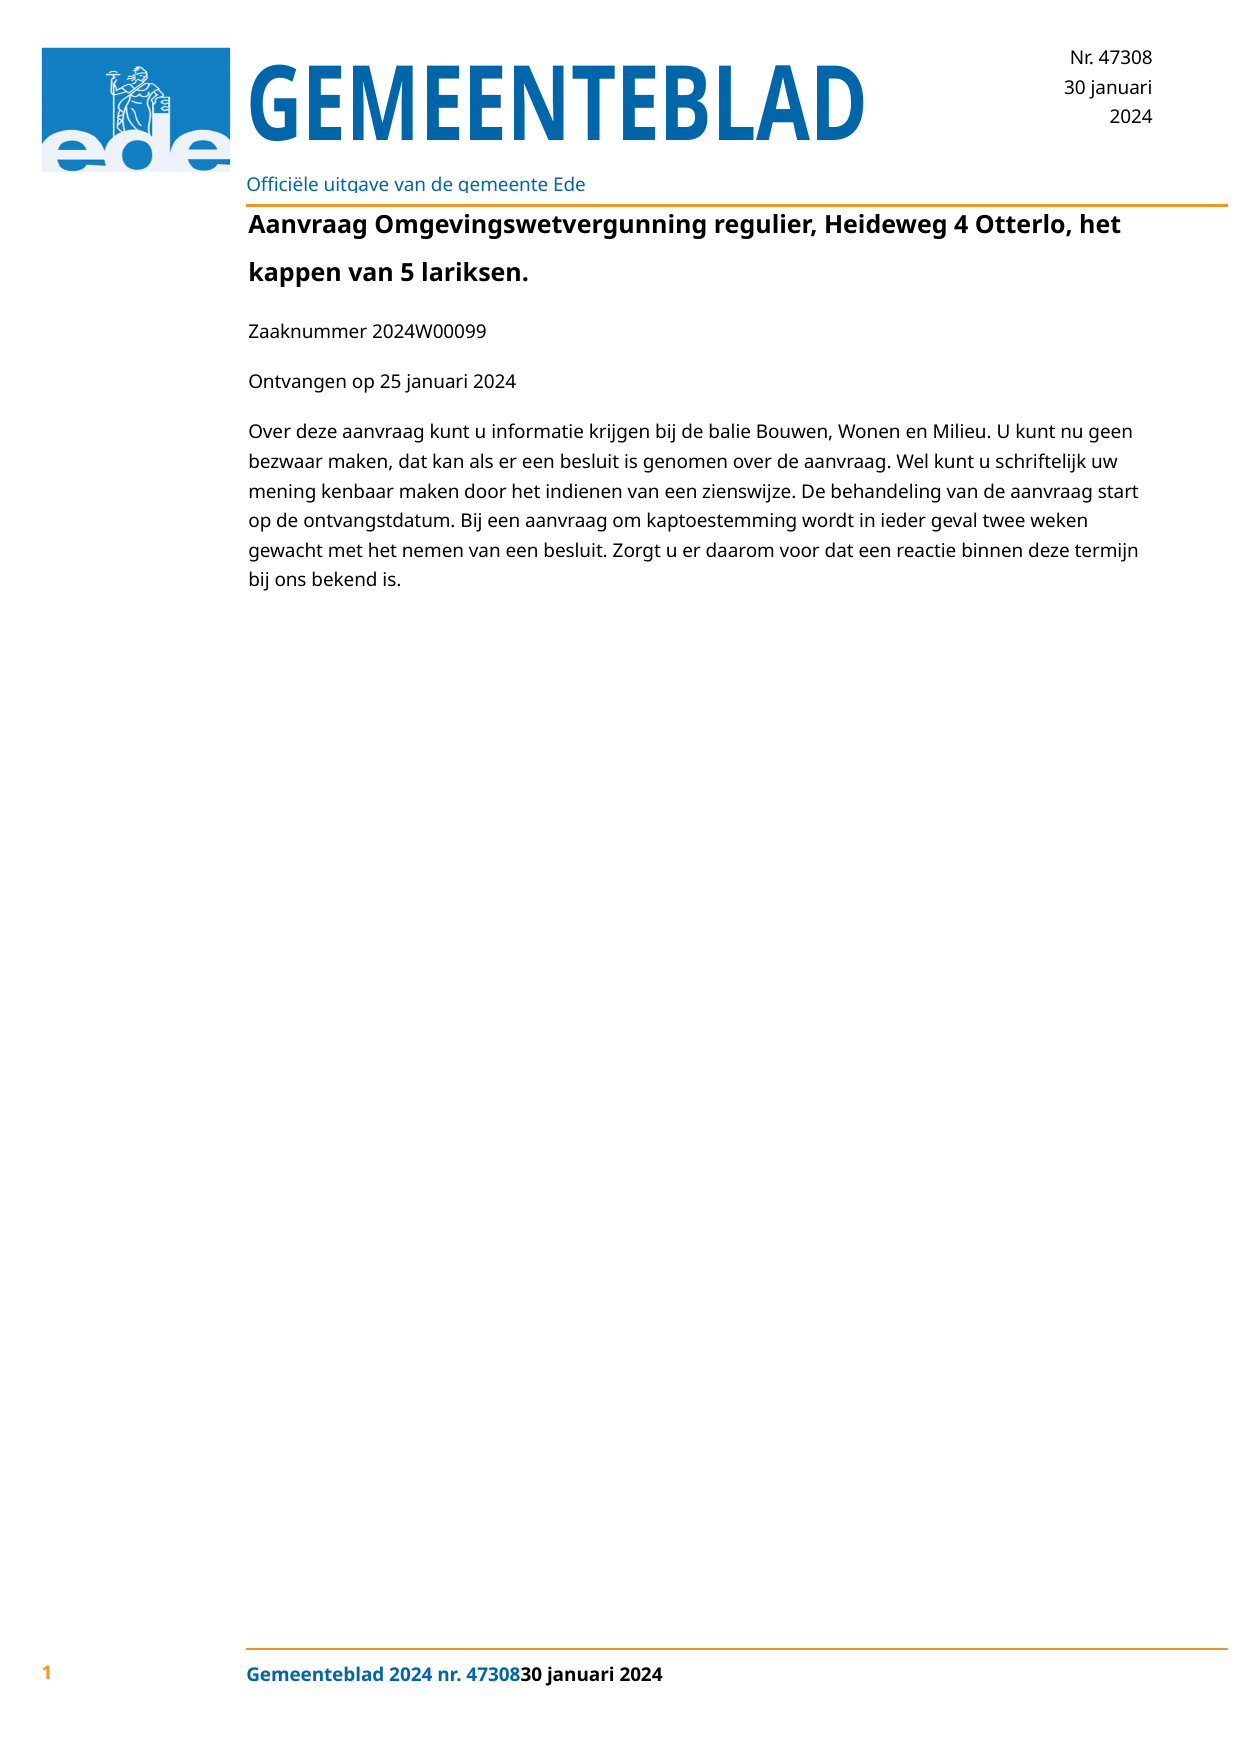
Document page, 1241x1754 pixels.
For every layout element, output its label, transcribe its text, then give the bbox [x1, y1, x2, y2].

text Zaaknummer 2024W00099 [248, 318, 1152, 344]
text Aanvraag Omgevingswetvergunning regulier, Heideweg 4 Otterlo, het kappen van 5 lariksen. [248, 207, 1152, 288]
text Over deze aanvraag kunt u informatie krijgen bij de balie Bouwen, Wonen en Milieu. U kunt nu geen bezwaar maken, dat kan als er een besluit is genomen over de aanvraag. Wel kunt u schriftelijk uw mening kenbaar maken door het indienen van een zienswijze. De behandeling van de aanvraag start op de ontvangstdatum. Bij een aanvraag om kaptoestemming wordt in ieder geval twee weken gewacht met het nemen van een besluit. Zorgt u er daarom voor dat een reactie binnen deze termijn bij ons bekend is. [248, 419, 1152, 592]
picture [41, 47, 231, 172]
text Ontvangen op 25 januari 2024 [248, 368, 1152, 394]
